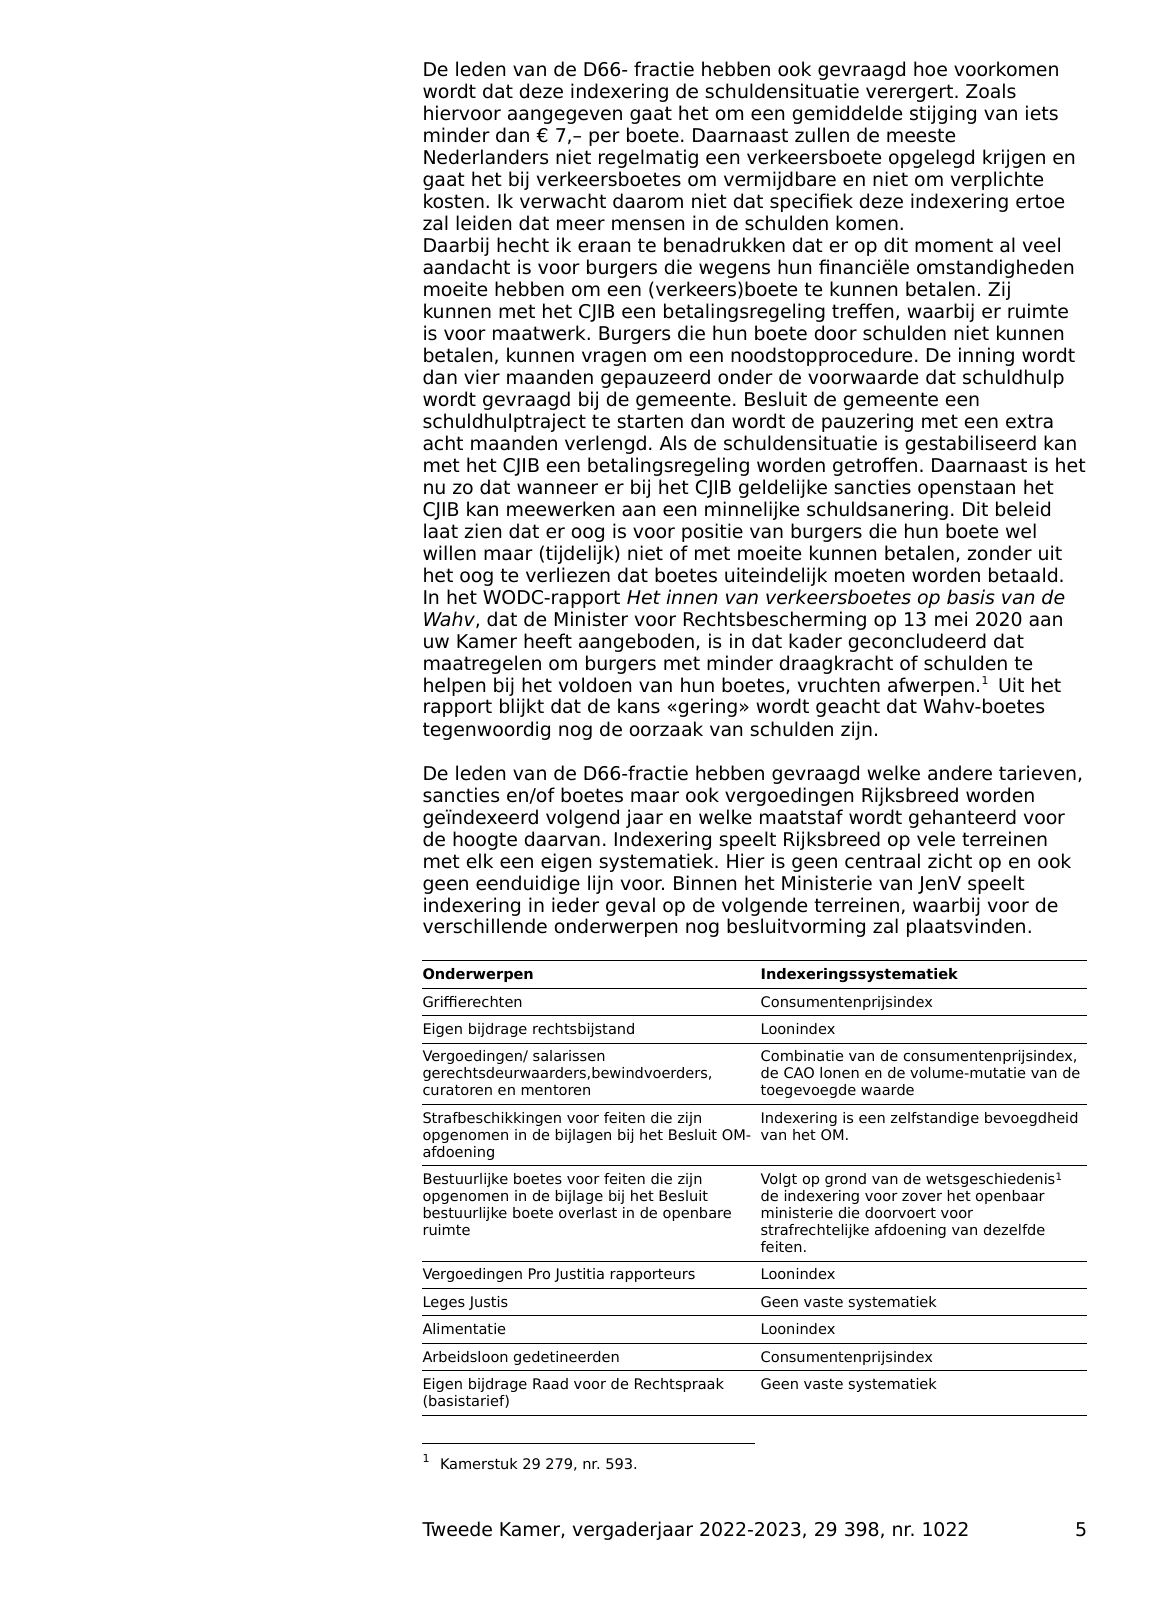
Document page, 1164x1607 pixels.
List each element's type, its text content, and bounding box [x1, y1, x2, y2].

text Daarbij hecht ik eraan te benadrukken dat er op dit moment al veel aandacht is voor burgers die wegens hun financiële omstandigheden moeite hebben om een (verkeers)boete te kunnen betalen. Zij kunnen met het CJIB een betalingsregeling treffen, waarbij er ruimte is voor maatwerk. Burgers die hun boete door schulden niet kunnen betalen, kunnen vragen om een noodstopprocedure. De inning wordt dan vier maanden gepauzeerd onder de voorwaarde dat schuldhulp wordt gevraagd bij de gemeente. Besluit de gemeente een schuldhulptraject te starten dan wordt de pauzering met een extra acht maanden verlengd. Als de schuldensituatie is gestabiliseerd kan met het CJIB een betalingsregeling worden getroffen. Daarnaast is het nu zo dat wanneer er bij het CJIB geldelijke sancties openstaan het CJIB kan meewerken aan een minnelijke schuldsanering. Dit beleid laat zien dat er oog is voor positie van burgers die hun boete wel willen maar (tijdelijk) niet of met moeite kunnen betalen, zonder uit het oog te verliezen dat boetes uiteindelijk moeten worden betaald. In het WODC-rapport Het innen van verkeersboetes op basis van de Wahv, dat de Minister voor Rechtsbescherming op 13 mei 2020 aan uw Kamer heeft aangeboden, is in dat kader geconcludeerd dat maatregelen om burgers met minder draagkracht of schulden te helpen bij het voldoen van hun boetes, vruchten afwerpen. Uit het rapport blijkt dat de kans «gering» wordt geacht dat Wahv-boetes tegenwoordig nog de oorzaak van schulden zijn. [422, 235, 1087, 740]
table_header Onderwerpen [422, 961, 754, 988]
table_cell Eigen bijdrage Raad voor de Rechtspraak (basistarief) [422, 1371, 754, 1414]
table_cell Loonindex [754, 1316, 1087, 1343]
table_cell Loonindex [754, 1016, 1087, 1042]
table_cell Loonindex [754, 1262, 1087, 1288]
table_cell Geen vaste systematiek [754, 1289, 1087, 1315]
table_cell Bestuurlijke boetes voor feiten die zijn opgenomen in de bijlage bij het Besluit bestuurlijke boete overlast in de openbare ruimte [422, 1166, 754, 1261]
text De leden van de D66- fractie hebben ook gevraagd hoe voorkomen wordt dat deze indexering de schuldensituatie verergert. Zoals hiervoor aangegeven gaat het om een gemiddelde stijging van iets minder dan € 7,– per boete. Daarnaast zullen de meeste Nederlanders niet regelmatig een verkeersboete opgelegd krijgen en gaat het bij verkeersboetes om vermijdbare en niet om verplichte kosten. Ik verwacht daarom niet dat specifiek deze indexering ertoe zal leiden dat meer mensen in de schulden komen. [422, 59, 1087, 235]
table_cell Alimentatie [422, 1316, 754, 1343]
text Kamerstuk 29 279, nr. 593. [422, 1452, 1087, 1474]
table_header Indexeringssystematiek [754, 961, 1087, 988]
table_cell Arbeidsloon gedetineerden [422, 1344, 754, 1370]
table_cell Consumentenprijsindex [754, 989, 1087, 1015]
table_cell Vergoedingen Pro Justitia rapporteurs [422, 1262, 754, 1288]
table_cell Eigen bijdrage rechtsbijstand [422, 1016, 754, 1042]
table_cell Consumentenprijsindex [754, 1344, 1087, 1370]
text De leden van de D66-fractie hebben gevraagd welke andere tarieven, sancties en/of boetes maar ook vergoedingen Rijksbreed worden geïndexeerd volgend jaar en welke maatstaf wordt gehanteerd voor de hoogte daarvan. Indexering speelt Rijksbreed op vele terreinen met elk een eigen systematiek. Hier is geen centraal zicht op en ook geen eenduidige lijn voor. Binnen het Ministerie van JenV speelt indexering in ieder geval op de volgende terreinen, waarbij voor de verschillende onderwerpen nog besluitvorming zal plaatsvinden. [422, 763, 1087, 938]
table_cell Indexering is een zelfstandige bevoegdheid van het OM. [754, 1105, 1087, 1165]
table_cell Leges Justis [422, 1289, 754, 1315]
table_cell Geen vaste systematiek [754, 1371, 1087, 1414]
table_cell Volgt op grond van de wetsgeschiedenis1 de indexering voor zover het openbaar ministerie die doorvoert voor strafrechtelijke afdoening van dezelfde feiten. [754, 1166, 1087, 1261]
table_cell Vergoedingen/ salarissen gerechtsdeurwaarders,bewindvoerders, curatoren en mentoren [422, 1044, 754, 1104]
table_cell Combinatie van de consumentenprijsindex, de CAO lonen en de volume-mutatie van de toegevoegde waarde [754, 1044, 1087, 1104]
table_cell Griffierechten [422, 989, 754, 1015]
table_cell Strafbeschikkingen voor feiten die zijn opgenomen in de bijlagen bij het Besluit OM-afdoening [422, 1105, 754, 1165]
